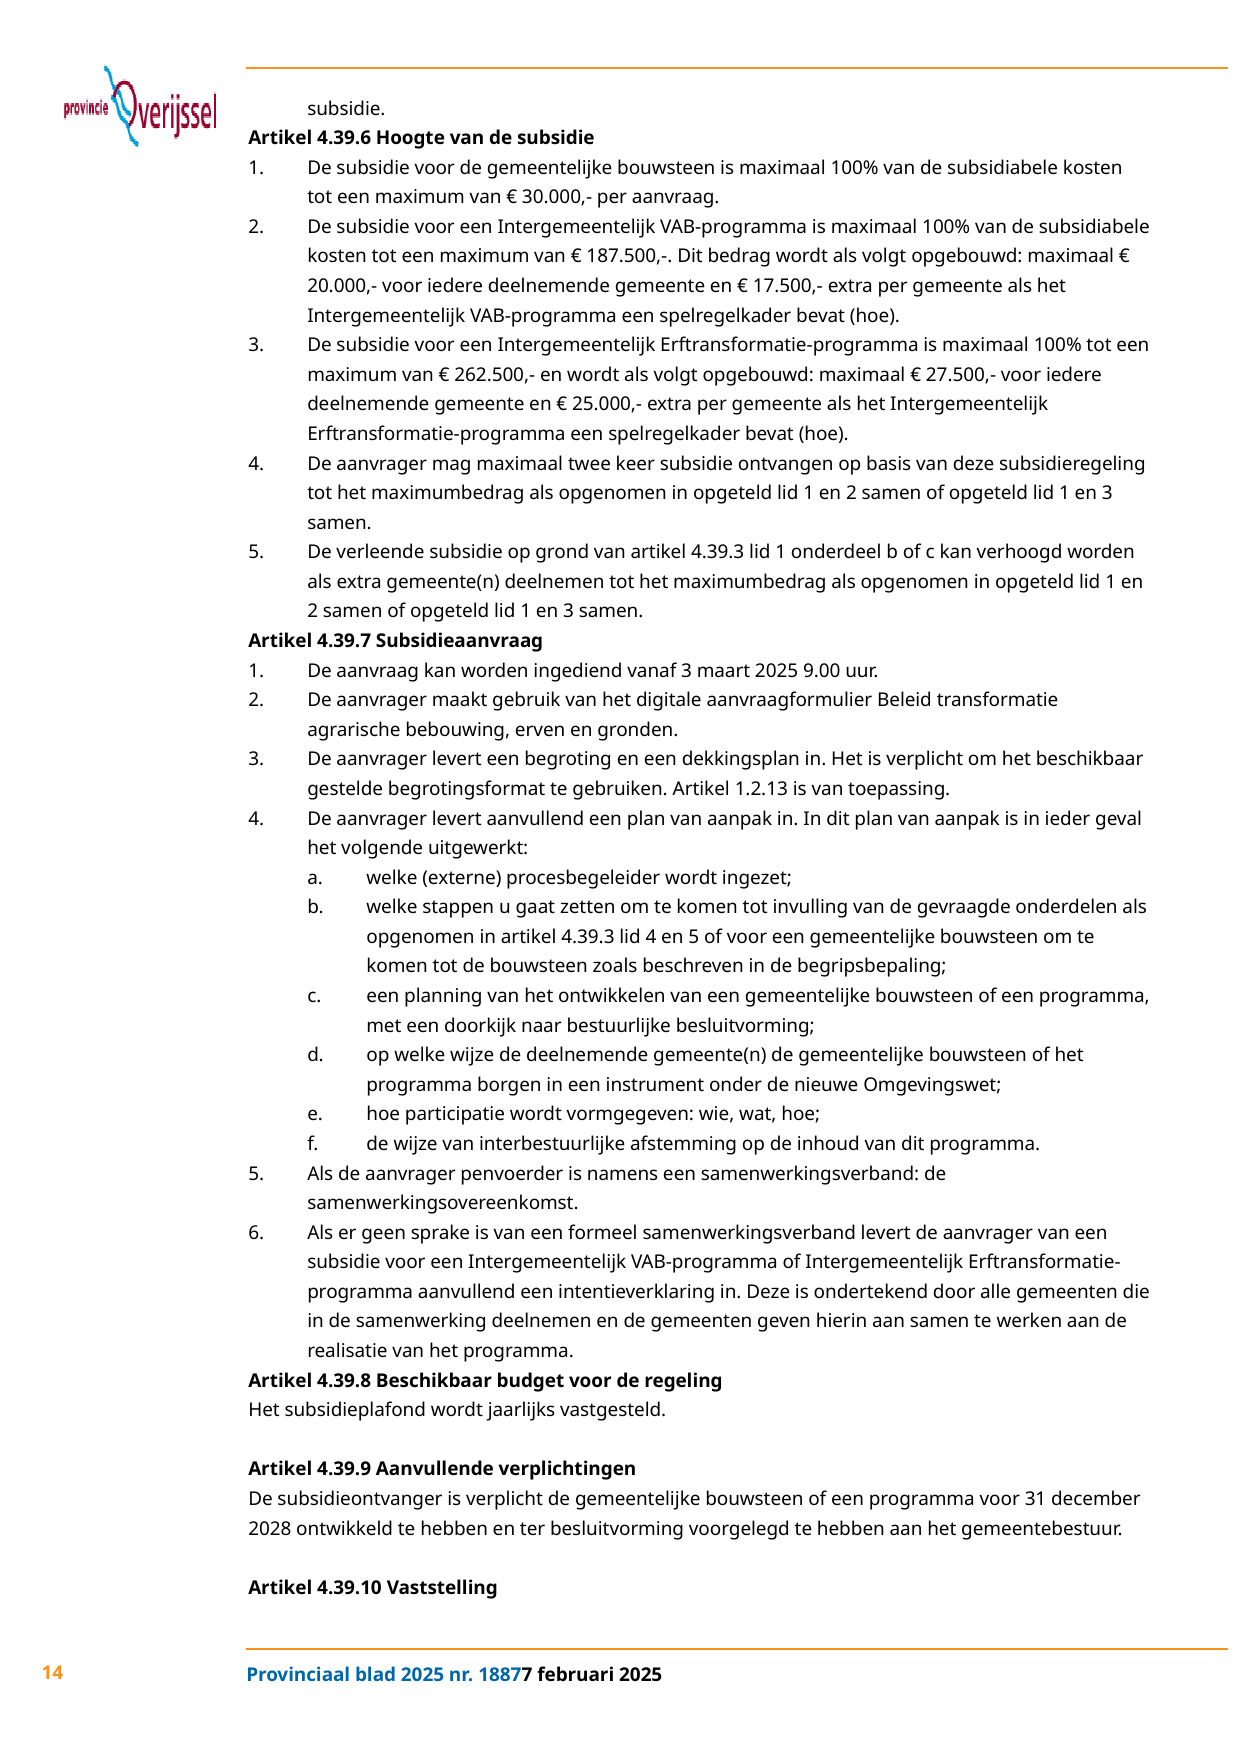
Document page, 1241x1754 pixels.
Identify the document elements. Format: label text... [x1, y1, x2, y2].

text Artikel 4.39.8 Beschikbaar budget voor de regeling [248, 1367, 1152, 1393]
list De verleende subsidie op grond van artikel 4.39.3 lid 1 onderdeel b of c kan verhoogd worden als extra gemeente(n) deelnemen tot het maximumbedrag als opgenomen in opgeteld lid 1 en 2 samen of opgeteld lid 1 en 3 samen. [248, 538, 1152, 623]
list Als de aanvrager penvoerder is namens een samenwerkingsverband: de samenwerkingsovereenkomst. [248, 1160, 1152, 1215]
list hoe participatie wordt vormgegeven: wie, wat, hoe; [307, 1101, 1152, 1126]
text De subsidieontvanger is verplicht de gemeentelijke bouwsteen of een programma voor 31 december 2028 ontwikkeld te hebben en ter besluitvorming voorgelegd te hebben aan het gemeentebestuur. [248, 1485, 1152, 1541]
list De aanvrager levert een begroting en een dekkingsplan in. Het is verplicht om het beschikbaar gestelde begrotingsformat te gebruiken. Artikel 1.2.13 is van toepassing. [248, 746, 1152, 801]
text Artikel 4.39.7 Subsidieaanvraag [248, 627, 1152, 653]
list De aanvrager mag maximaal twee keer subsidie ontvangen op basis van deze subsidieregeling tot het maximumbedrag als opgenomen in opgeteld lid 1 en 2 samen of opgeteld lid 1 en 3 samen. [248, 450, 1152, 535]
list De aanvrager levert aanvullend een plan van aanpak in. In dit plan van aanpak is in ieder geval het volgende uitgewerkt: [248, 805, 1152, 860]
list welke (externe) procesbegeleider wordt ingezet; [307, 864, 1152, 890]
list De subsidie voor een Intergemeentelijk Erftransformatie-programma is maximaal 100% tot een maximum van € 262.500,- en wordt als volgt opgebouwd: maximaal € 27.500,- voor iedere deelnemende gemeente en € 25.000,- extra per gemeente als het Intergemeentelijk Erftransformatie-programma een spelregelkader bevat (hoe). [248, 331, 1152, 446]
picture [41, 47, 231, 172]
list een planning van het ontwikkelen van een gemeentelijke bouwsteen of een programma, met een doorkijk naar bestuurlijke besluitvorming; [307, 982, 1152, 1038]
list De aanvraag kan worden ingediend vanaf 3 maart 2025 9.00 uur. [248, 657, 1152, 683]
list De aanvrager maakt gebruik van het digitale aanvraagformulier Beleid transformatie agrarische bebouwing, erven en gronden. [248, 686, 1152, 742]
list De subsidie voor een Intergemeentelijk VAB-programma is maximaal 100% van de subsidiabele kosten tot een maximum van € 187.500,-. Dit bedrag wordt als volgt opgebouwd: maximaal € 20.000,- voor iedere deelnemende gemeente en € 17.500,- extra per gemeente als het Intergemeentelijk VAB-programma een spelregelkader bevat (hoe). [248, 213, 1152, 328]
list welke stappen u gaat zetten om te komen tot invulling van de gevraagde onderdelen als opgenomen in artikel 4.39.3 lid 4 en 5 of voor een gemeentelijke bouwsteen om te komen tot de bouwsteen zoals beschreven in de begripsbepaling; [307, 893, 1152, 978]
text Artikel 4.39.6 Hoogte van de subsidie [248, 124, 1152, 150]
list De subsidie voor de gemeentelijke bouwsteen is maximaal 100% van de subsidiabele kosten tot een maximum van € 30.000,- per aanvraag. [248, 154, 1152, 209]
list de wijze van interbestuurlijke afstemming op de inhoud van dit programma. [307, 1130, 1152, 1156]
list Als er geen sprake is van een formeel samenwerkingsverband levert de aanvrager van een subsidie voor een Intergemeentelijk VAB-programma of Intergemeentelijk Erftransformatie-programma aanvullend een intentieverklaring in. Deze is ondertekend door alle gemeenten die in de samenwerking deelnemen en de gemeenten geven hierin aan samen te werken aan de realisatie van het programma. [248, 1219, 1152, 1363]
text Artikel 4.39.9 Aanvullende verplichtingen [248, 1456, 1152, 1481]
list op welke wijze de deelnemende gemeente(n) de gemeentelijke bouwsteen of het programma borgen in een instrument onder de nieuwe Omgevingswet; [307, 1041, 1152, 1097]
text Het subsidieplafond wordt jaarlijks vastgesteld. [248, 1396, 1152, 1422]
list subsidie. [248, 95, 1152, 121]
text Artikel 4.39.10 Vaststelling [248, 1574, 1152, 1600]
